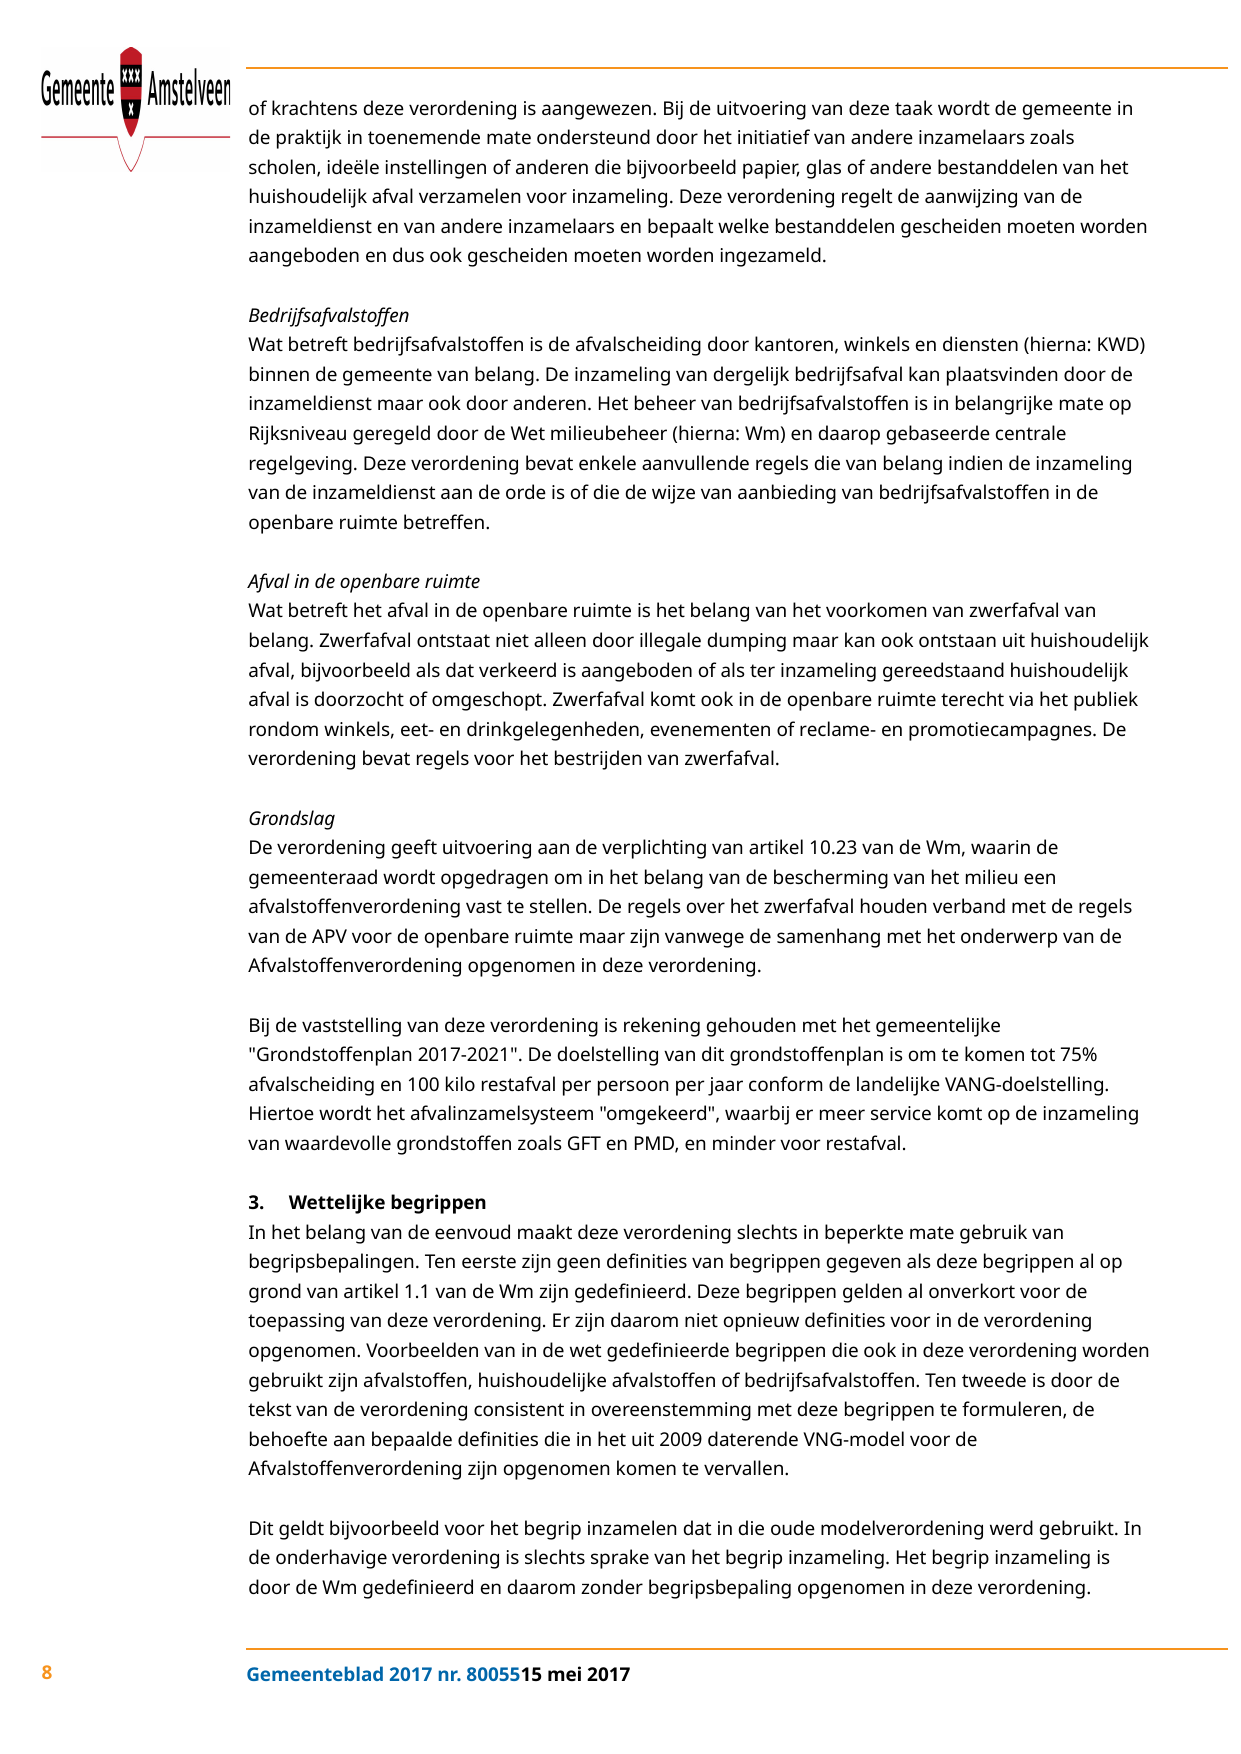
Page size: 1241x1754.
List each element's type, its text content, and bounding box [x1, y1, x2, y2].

text De verordening geeft uitvoering aan de verplichting van artikel 10.23 van de Wm, waarin de gemeenteraad wordt opgedragen om in het belang van de bescherming van het milieu een afvalstoffenverordening vast te stellen. De regels over het zwerfafval houden verband met de regels van de APV voor de openbare ruimte maar zijn vanwege de samenhang met het onderwerp van de Afvalstoffenverordening opgenomen in deze verordening. [248, 834, 1152, 978]
text Grondslag [248, 805, 1152, 831]
text Bij de vaststelling van deze verordening is rekening gehouden met het gemeentelijke "Grondstoffenplan 2017-2021". De doelstelling van dit grondstoffenplan is om te komen tot 75% afvalscheiding en 100 kilo restafval per persoon per jaar conform de landelijke VANG-doelstelling. Hiertoe wordt het afvalinzamelsysteem "omgekeerd", waarbij er meer service komt op de inzameling van waardevolle grondstoffen zoals GFT en PMD, en minder voor restafval. [248, 1012, 1152, 1156]
text Wat betreft het afval in de openbare ruimte is het belang van het voorkomen van zwerfafval van belang. Zwerfafval ontstaat niet alleen door illegale dumping maar kan ook ontstaan uit huishoudelijk afval, bijvoorbeeld als dat verkeerd is aangeboden of als ter inzameling gereedstaand huishoudelijk afval is doorzocht of omgeschopt. Zwerfafval komt ook in de openbare ruimte terecht via het publiek rondom winkels, eet- en drinkgelegenheden, evenementen of reclame- en promotiecampagnes. De verordening bevat regels voor het bestrijden van zwerfafval. [248, 598, 1152, 771]
text Dit geldt bijvoorbeeld voor het begrip inzamelen dat in die oude modelverordening werd gebruikt. In de onderhavige verordening is slechts sprake van het begrip inzameling. Het begrip inzameling is door de Wm gedefinieerd en daarom zonder begripsbepaling opgenomen in deze verordening. [248, 1515, 1152, 1600]
text Afval in de openbare ruimte [248, 568, 1152, 594]
text In het belang van de eenvoud maakt deze verordening slechts in beperkte mate gebruik van begripsbepalingen. Ten eerste zijn geen definities van begrippen gegeven als deze begrippen al op grond van artikel 1.1 van de Wm zijn gedefinieerd. Deze begrippen gelden al onverkort voor de toepassing van deze verordening. Er zijn daarom niet opnieuw definities voor in de verordening opgenomen. Voorbeelden van in de wet gedefinieerde begrippen die ook in deze verordening worden gebruikt zijn afvalstoffen, huishoudelijke afvalstoffen of bedrijfsafvalstoffen. Ten tweede is door de tekst van de verordening consistent in overeenstemming met deze begrippen te formuleren, de behoefte aan bepaalde definities die in het uit 2009 daterende VNG-model voor de Afvalstoffenverordening zijn opgenomen komen te vervallen. [248, 1219, 1152, 1481]
text Wat betreft bedrijfsafvalstoffen is de afvalscheiding door kantoren, winkels en diensten (hierna: KWD) binnen de gemeente van belang. De inzameling van dergelijk bedrijfsafval kan plaatsvinden door de inzameldienst maar ook door anderen. Het beheer van bedrijfsafvalstoffen is in belangrijke mate op Rijksniveau geregeld door de Wet milieubeheer (hierna: Wm) en daarop gebaseerde centrale regelgeving. Deze verordening bevat enkele aanvullende regels die van belang indien de inzameling van de inzameldienst aan de orde is of die de wijze van aanbieding van bedrijfsafvalstoffen in de openbare ruimte betreffen. [248, 331, 1152, 535]
picture [41, 47, 231, 172]
text Bedrijfsafvalstoffen [248, 302, 1152, 328]
text 3. Wettelijke begrippen [248, 1189, 1152, 1215]
text of krachtens deze verordening is aangewezen. Bij de uitvoering van deze taak wordt de gemeente in de praktijk in toenemende mate ondersteund door het initiatief van andere inzamelaars zoals scholen, ideële instellingen of anderen die bijvoorbeeld papier, glas of andere bestanddelen van het huishoudelijk afval verzamelen voor inzameling. Deze verordening regelt de aanwijzing van de inzameldienst en van andere inzamelaars en bepaalt welke bestanddelen gescheiden moeten worden aangeboden en dus ook gescheiden moeten worden ingezameld. [248, 95, 1152, 268]
